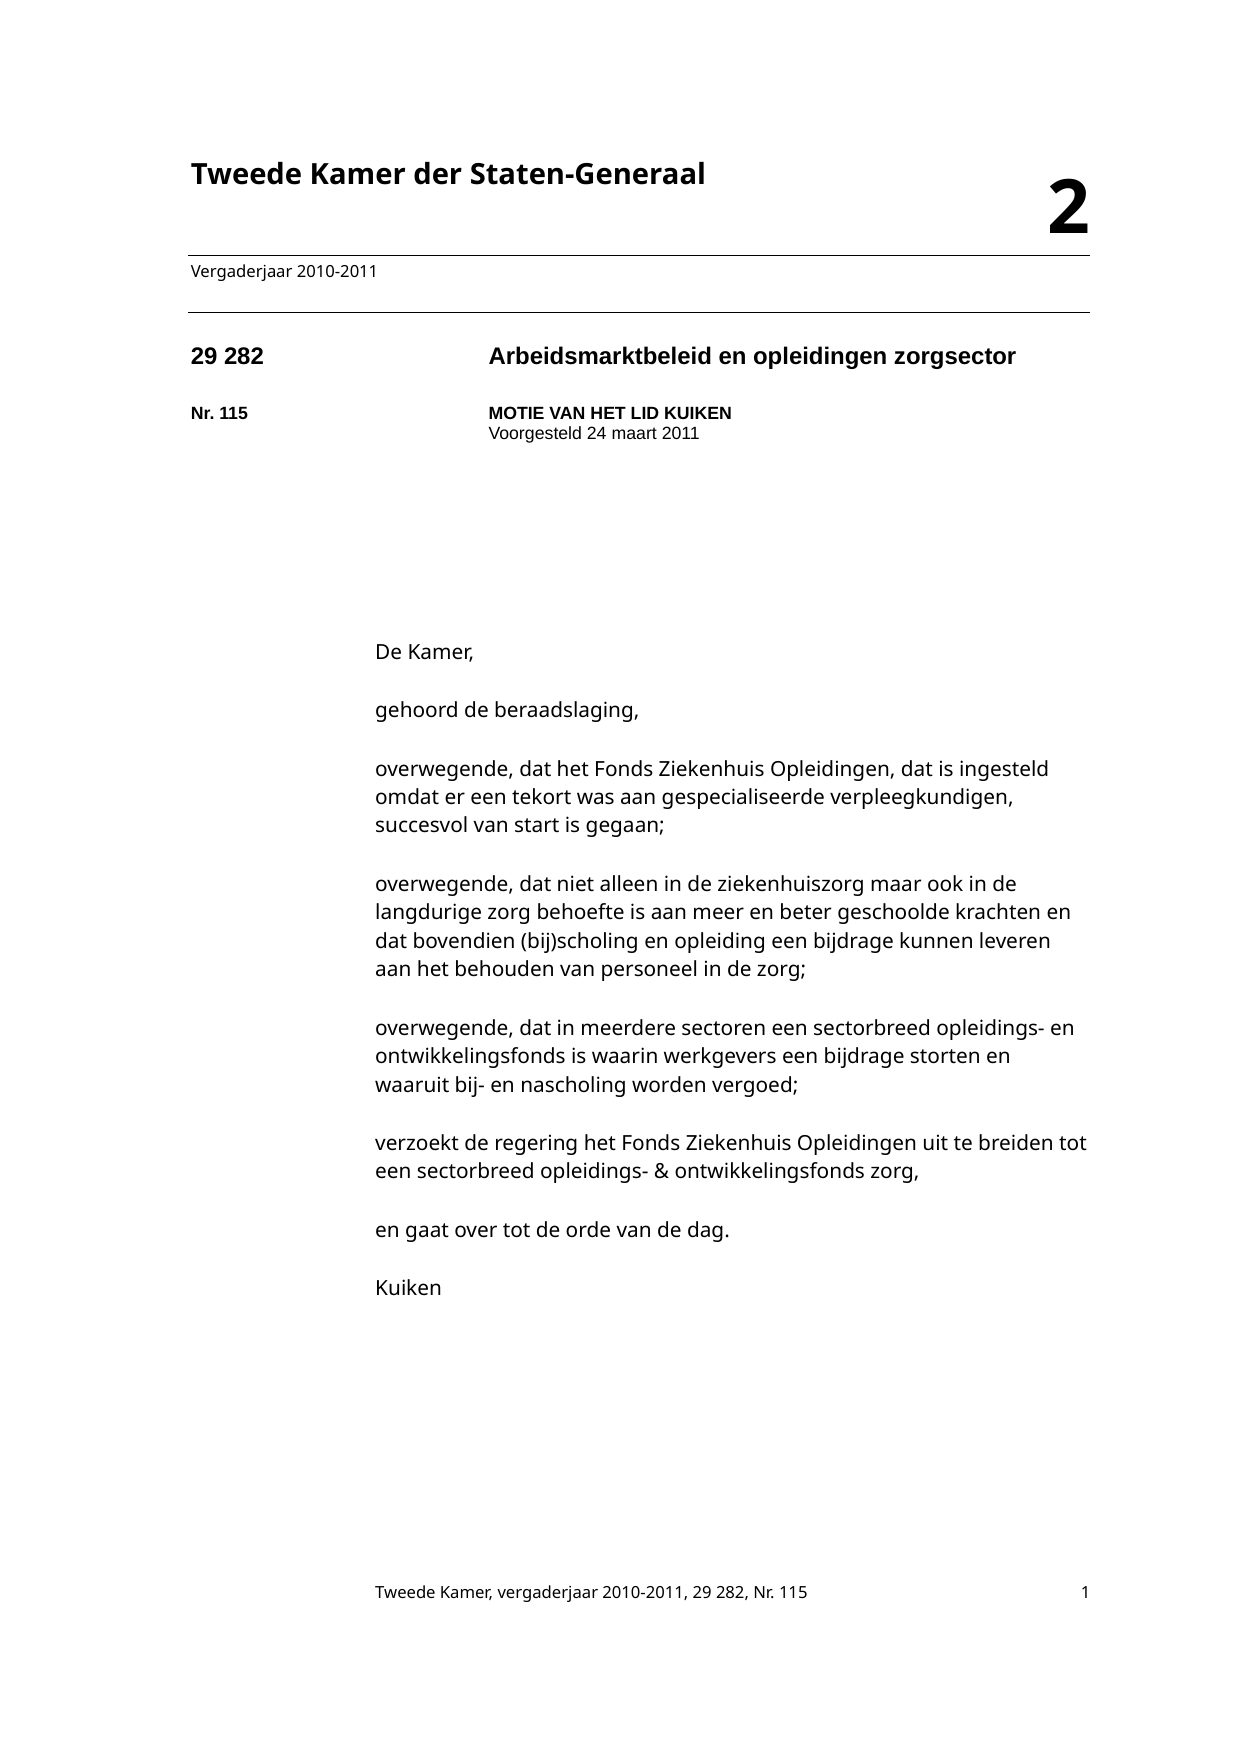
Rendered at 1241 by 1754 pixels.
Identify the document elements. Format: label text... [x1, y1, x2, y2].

table_header 2 [910, 150, 1090, 255]
table_cell [485, 256, 1090, 312]
table_cell Nr. 115 [188, 399, 485, 518]
text verzoekt de regering het Fonds Ziekenhuis Opleidingen uit te breiden tot een sectorbreed opleidings- & ontwikkelingsfonds zorg, [375, 1128, 1090, 1185]
text overwegende, dat niet alleen in de ziekenhuiszorg maar ook in de langdurige zorg behoefte is aan meer en beter geschoolde krachten en dat bovendien (bij)scholing en opleiding een bijdrage kunnen leveren aan het behouden van personeel in de zorg; [375, 869, 1090, 983]
table_header Tweede Kamer der Staten-Generaal [188, 150, 909, 255]
text De Kamer, [375, 637, 1090, 665]
text overwegende, dat het Fonds Ziekenhuis Opleidingen, dat is ingesteld omdat er een tekort was aan gespecialiseerde verpleegkundigen, succesvol van start is gegaan; [375, 754, 1090, 839]
text gehoord de beraadslaging, [375, 695, 1090, 724]
table_cell [485, 313, 1090, 339]
table_cell Arbeidsmarktbeleid en opleidingen zorgsector [485, 339, 1090, 399]
table_cell 29 282 [188, 339, 485, 399]
text Kuiken [375, 1273, 1090, 1302]
text en gaat over tot de orde van de dag. [375, 1215, 1090, 1243]
table_cell [188, 313, 485, 339]
text overwegende, dat in meerdere sectoren een sectorbreed opleidings- en ontwikkelingsfonds is waarin werkgevers een bijdrage storten en waaruit bij- en nascholing worden vergoed; [375, 1013, 1090, 1098]
table_cell Vergaderjaar 2010-2011 [188, 256, 485, 312]
table_cell MOTIE VAN HET LID KUIKEN Voorgesteld 24 maart 2011 [485, 399, 1090, 518]
